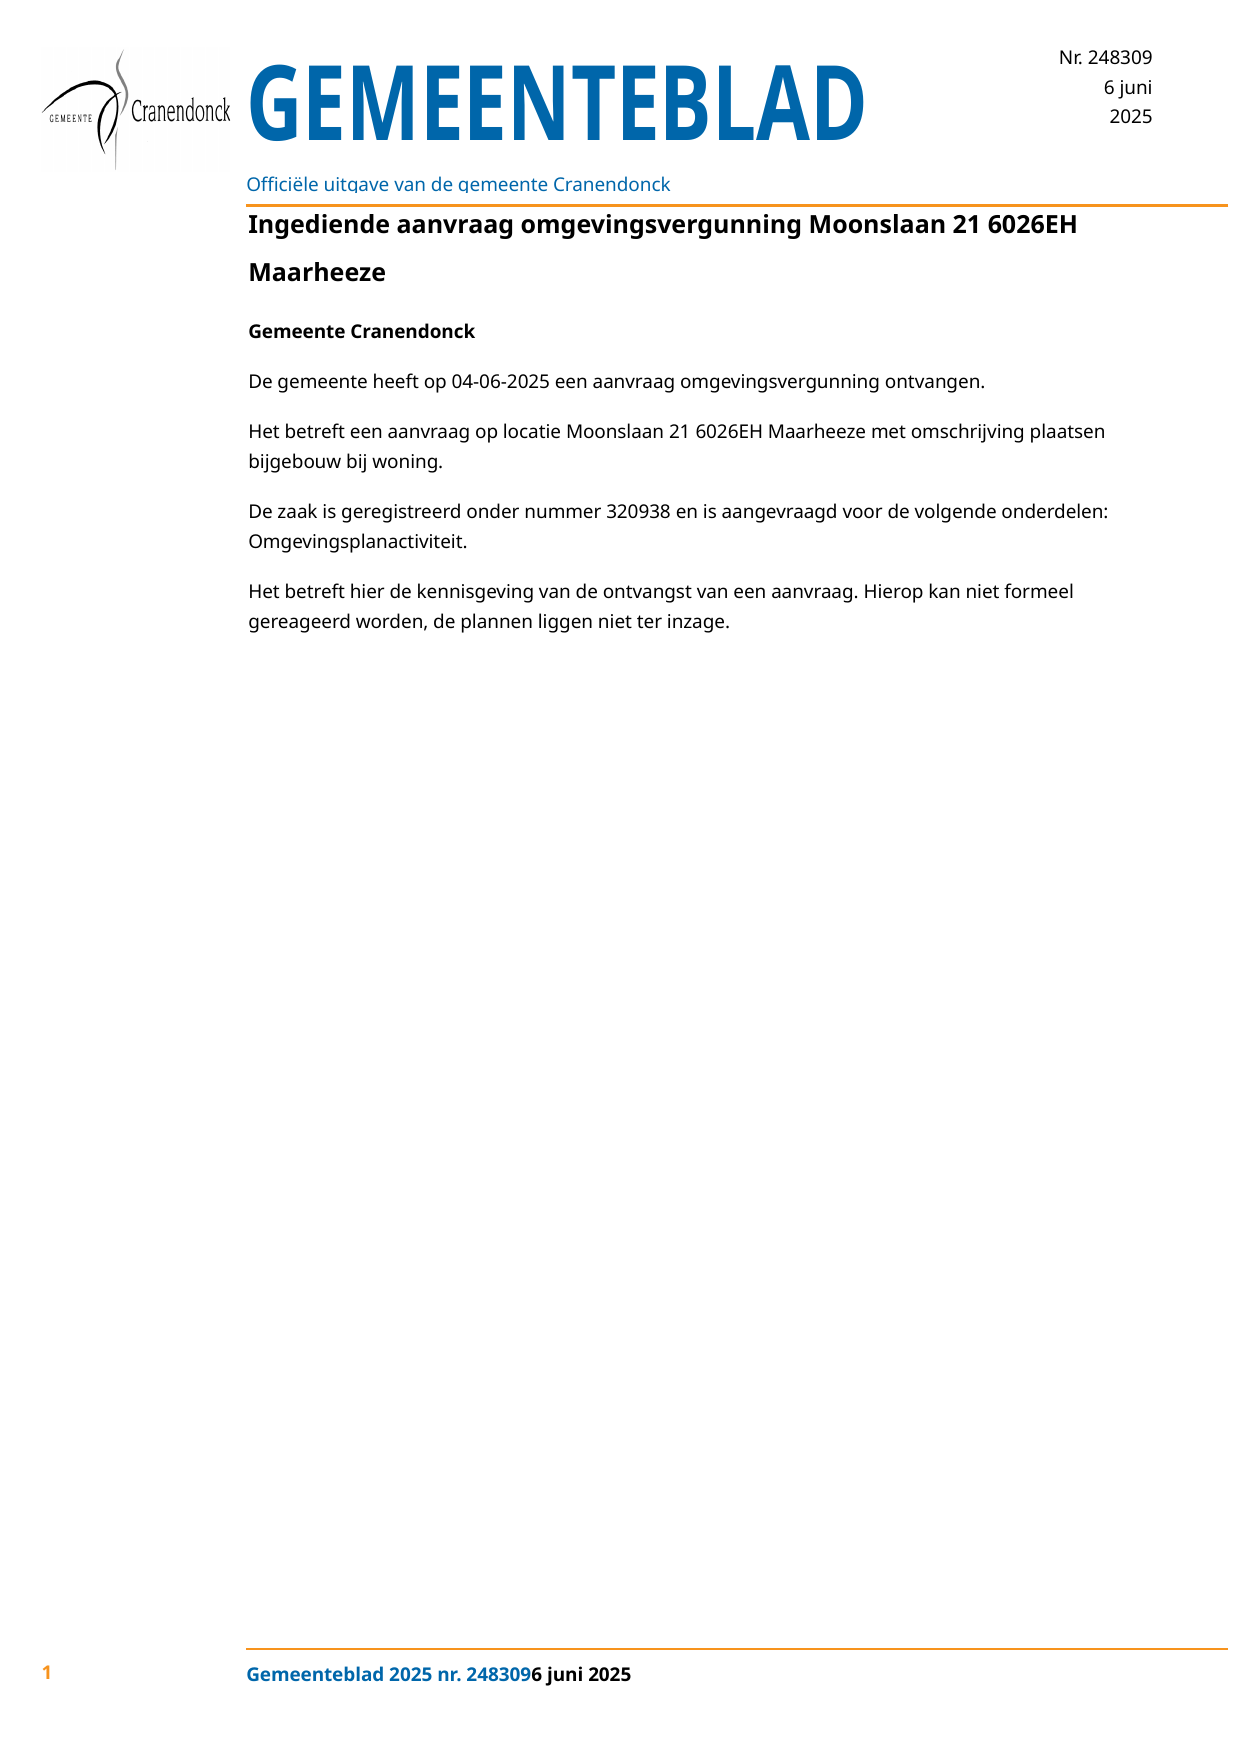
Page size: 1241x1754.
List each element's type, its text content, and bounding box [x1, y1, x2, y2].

text Het betreft hier de kennisgeving van de ontvangst van een aanvraag. Hierop kan niet formeel gereageerd worden, de plannen liggen niet ter inzage. [248, 579, 1152, 634]
text De gemeente heeft op 04-06-2025 een aanvraag omgevingsvergunning ontvangen. [248, 368, 1152, 394]
text Gemeente Cranendonck [248, 318, 1152, 344]
text Het betreft een aanvraag op locatie Moonslaan 21 6026EH Maarheeze met omschrijving plaatsen bijgebouw bij woning. [248, 419, 1152, 474]
text Ingediende aanvraag omgevingsvergunning Moonslaan 21 6026EH Maarheeze [248, 207, 1152, 288]
picture [41, 47, 231, 172]
text De zaak is geregistreerd onder nummer 320938 en is aangevraagd voor de volgende onderdelen: Omgevingsplanactiviteit. [248, 499, 1152, 554]
